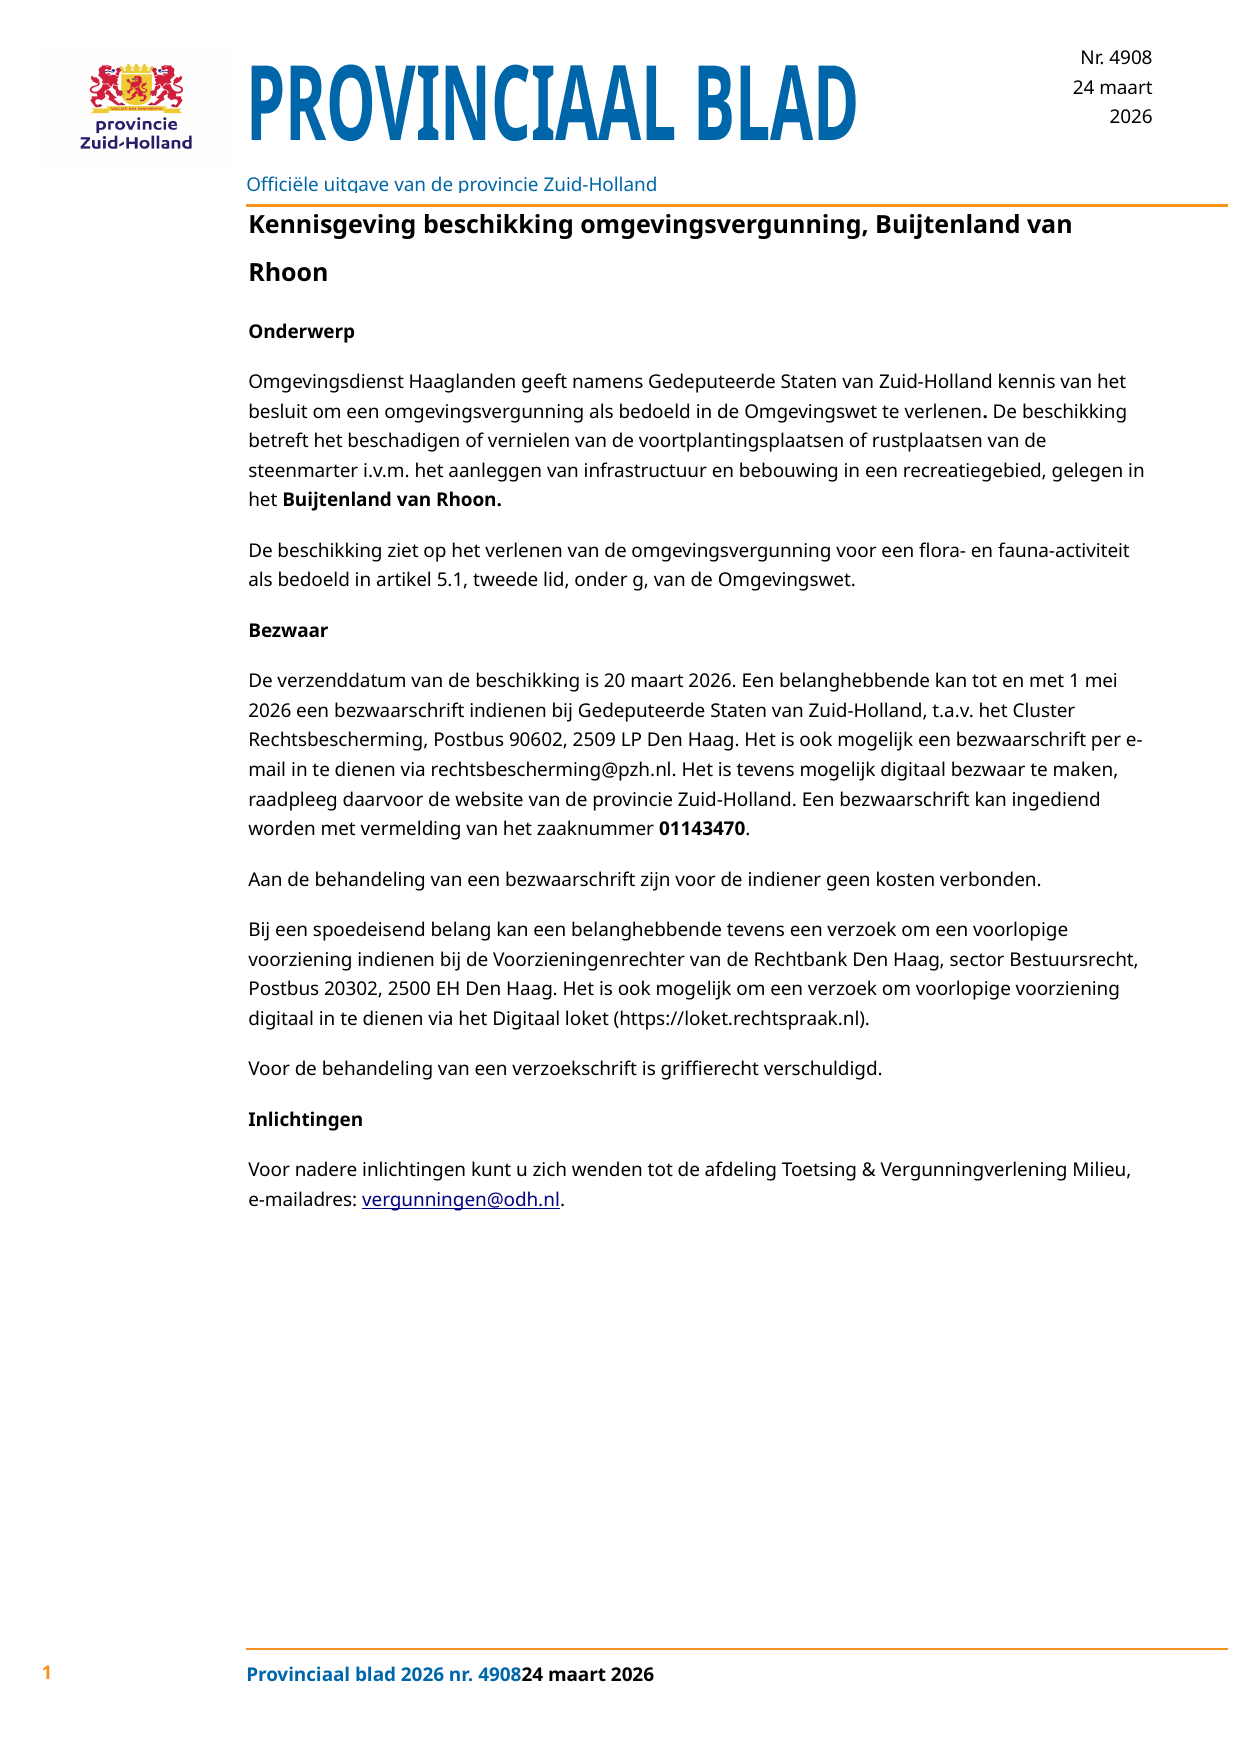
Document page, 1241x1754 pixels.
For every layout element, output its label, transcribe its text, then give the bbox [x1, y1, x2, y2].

text Bezwaar [248, 617, 1152, 643]
text Inlichtingen [248, 1106, 1152, 1132]
text Kennisgeving beschikking omgevingsvergunning, Buijtenland van Rhoon [248, 207, 1152, 288]
text De beschikking ziet op het verlenen van de omgevingsvergunning voor een flora- en fauna-activiteit als bedoeld in artikel 5.1, tweede lid, onder g, van de Omgevingswet. [248, 537, 1152, 592]
text Omgevingsdienst Haaglanden geeft namens Gedeputeerde Staten van Zuid-Holland kennis van het besluit om een omgevingsvergunning als bedoeld in de Omgevingswet te verlenen. De beschikking betreft het beschadigen of vernielen van de voortplantingsplaatsen of rustplaatsen van de steenmarter i.v.m. het aanleggen van infrastructuur en bebouwing in een recreatiegebied, gelegen in het Buijtenland van Rhoon. [248, 368, 1152, 512]
text Voor nadere inlichtingen kunt u zich wenden tot de afdeling Toetsing & Vergunningverlening Milieu, e-mailadres: vergunningen@odh.nl. [248, 1156, 1152, 1212]
picture [41, 47, 231, 172]
text Voor de behandeling van een verzoekschrift is griffierecht verschuldigd. [248, 1055, 1152, 1081]
text Onderwerp [248, 318, 1152, 344]
text De verzenddatum van de beschikking is 20 maart 2026. Een belanghebbende kan tot en met 1 mei 2026 een bezwaarschrift indienen bij Gedeputeerde Staten van Zuid-Holland, t.a.v. het Cluster Rechtsbescherming, Postbus 90602, 2509 LP Den Haag. Het is ook mogelijk een bezwaarschrift per e-mail in te dienen via rechtsbescherming@pzh.nl. Het is tevens mogelijk digitaal bezwaar te maken, raadpleeg daarvoor de website van de provincie Zuid-Holland. Een bezwaarschrift kan ingediend worden met vermelding van het zaaknummer 01143470. [248, 667, 1152, 841]
text Bij een spoedeisend belang kan een belanghebbende tevens een verzoek om een voorlopige voorziening indienen bij de Voorzieningenrechter van de Rechtbank Den Haag, sector Bestuursrecht, Postbus 20302, 2500 EH Den Haag. Het is ook mogelijk om een verzoek om voorlopige voorziening digitaal in te dienen via het Digitaal loket (https://loket.rechtspraak.nl). [248, 916, 1152, 1031]
text Aan de behandeling van een bezwaarschrift zijn voor de indiener geen kosten verbonden. [248, 866, 1152, 892]
